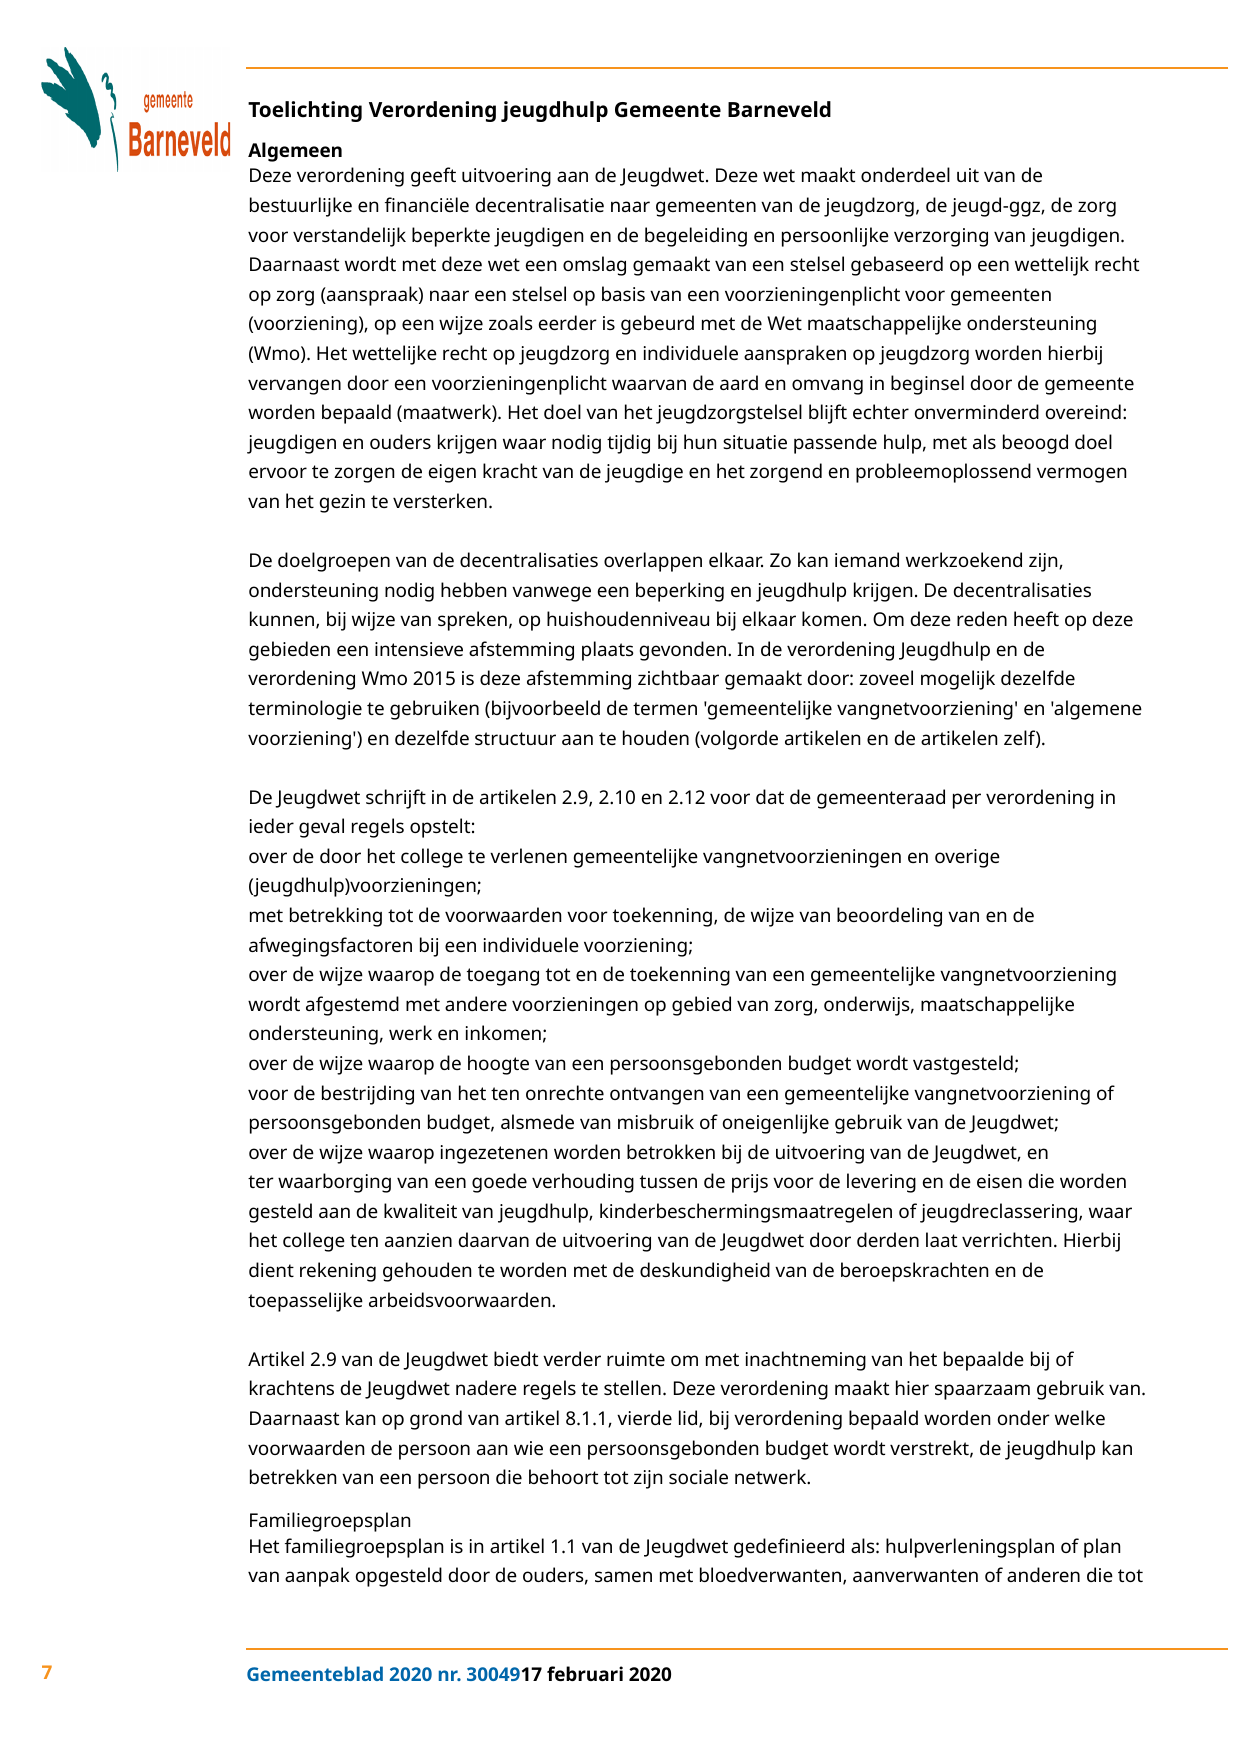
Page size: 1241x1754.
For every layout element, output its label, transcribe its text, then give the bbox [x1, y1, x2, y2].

text Deze verordening geeft uitvoering aan de Jeugdwet. Deze wet maakt onderdeel uit van de bestuurlijke en financiële decentralisatie naar gemeenten van de jeugdzorg, de jeugd-ggz, de zorg voor verstandelijk beperkte jeugdigen en de begeleiding en persoonlijke verzorging van jeugdigen. Daarnaast wordt met deze wet een omslag gemaakt van een stelsel gebaseerd op een wettelijk recht op zorg (aanspraak) naar een stelsel op basis van een voorzieningenplicht voor gemeenten (voorziening), op een wijze zoals eerder is gebeurd met de Wet maatschappelijke ondersteuning (Wmo). Het wettelijke recht op jeugdzorg en individuele aanspraken op jeugdzorg worden hierbij vervangen door een voorzieningenplicht waarvan de aard en omvang in beginsel door de gemeente worden bepaald (maatwerk). Het doel van het jeugdzorgstelsel blijft echter onverminderd overeind: jeugdigen en ouders krijgen waar nodig tijdig bij hun situatie passende hulp, met als beoogd doel ervoor te zorgen de eigen kracht van de jeugdige en het zorgend en probleemoplossend vermogen van het gezin te versterken. [248, 163, 1152, 514]
text over de door het college te verlenen gemeentelijke vangnetvoorzieningen en overige (jeugdhulp)voorzieningen; [248, 843, 1152, 898]
text over de wijze waarop de toegang tot en de toekenning van een gemeentelijke vangnetvoorziening wordt afgestemd met andere voorzieningen op gebied van zorg, onderwijs, maatschappelijke ondersteuning, werk en inkomen; [248, 961, 1152, 1046]
text over de wijze waarop ingezetenen worden betrokken bij de uitvoering van de Jeugdwet, en [248, 1139, 1152, 1164]
text Algemeen [248, 137, 1152, 163]
text met betrekking tot de voorwaarden voor toekenning, de wijze van beoordeling van en de afwegingsfactoren bij een individuele voorziening; [248, 902, 1152, 957]
text Familiegroepsplan [248, 1507, 1152, 1533]
text Artikel 2.9 van de Jeugdwet biedt verder ruimte om met inachtneming van het bepaalde bij of krachtens de Jeugdwet nadere regels te stellen. Deze verordening maakt hier spaarzaam gebruik van. Daarnaast kan op grond van artikel 8.1.1, vierde lid, bij verordening bepaald worden onder welke voorwaarden de persoon aan wie een persoonsgebonden budget wordt verstrekt, de jeugdhulp kan betrekken van een persoon die behoort tot zijn sociale netwerk. [248, 1346, 1152, 1490]
text ter waarborging van een goede verhouding tussen de prijs voor de levering en de eisen die worden gesteld aan de kwaliteit van jeugdhulp, kinderbeschermingsmaatregelen of jeugdreclassering, waar het college ten aanzien daarvan de uitvoering van de Jeugdwet door derden laat verrichten. Hierbij dient rekening gehouden te worden met de deskundigheid van de beroepskrachten en de toepasselijke arbeidsvoorwaarden. [248, 1168, 1152, 1312]
text over de wijze waarop de hoogte van een persoonsgebonden budget wordt vastgesteld; [248, 1050, 1152, 1076]
text De Jeugdwet schrijft in de artikelen 2.9, 2.10 en 2.12 voor dat de gemeenteraad per verordening in ieder geval regels opstelt: [248, 784, 1152, 839]
text Toelichting Verordening jeugdhulp Gemeente Barneveld [248, 95, 1152, 123]
text Het familiegroepsplan is in artikel 1.1 van de Jeugdwet gedefinieerd als: hulpverleningsplan of plan van aanpak opgesteld door de ouders, samen met bloedverwanten, aanverwanten of anderen die tot [248, 1533, 1152, 1588]
text voor de bestrijding van het ten onrechte ontvangen van een gemeentelijke vangnetvoorziening of persoonsgebonden budget, alsmede van misbruik of oneigenlijke gebruik van de Jeugdwet; [248, 1080, 1152, 1135]
text De doelgroepen van de decentralisaties overlappen elkaar. Zo kan iemand werkzoekend zijn, ondersteuning nodig hebben vanwege een beperking en jeugdhulp krijgen. De decentralisaties kunnen, bij wijze van spreken, op huishoudenniveau bij elkaar komen. Om deze reden heeft op deze gebieden een intensieve afstemming plaats gevonden. In de verordening Jeugdhulp en de verordening Wmo 2015 is deze afstemming zichtbaar gemaakt door: zoveel mogelijk dezelfde terminologie te gebruiken (bijvoorbeeld de termen 'gemeentelijke vangnetvoorziening' en 'algemene voorziening') en dezelfde structuur aan te houden (volgorde artikelen en de artikelen zelf). [248, 547, 1152, 750]
picture [41, 47, 231, 172]
